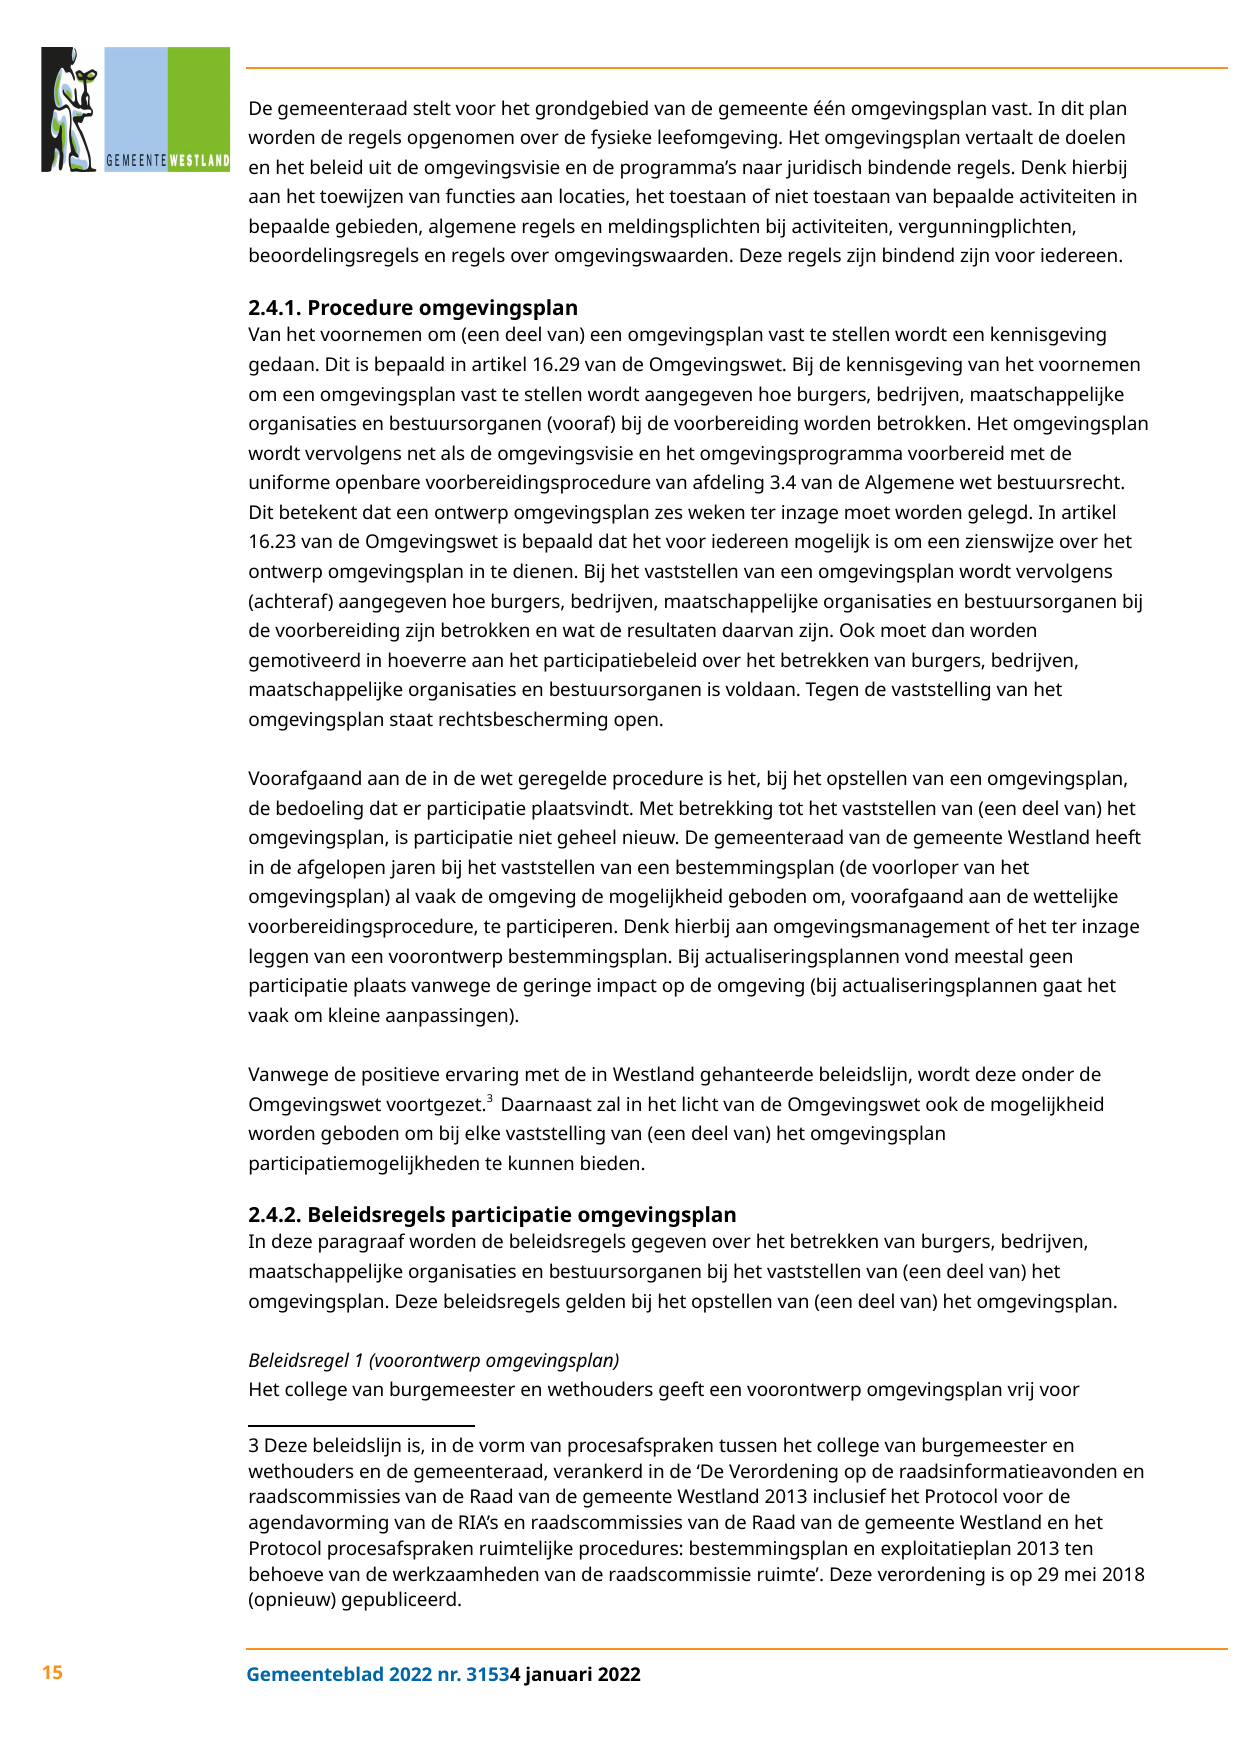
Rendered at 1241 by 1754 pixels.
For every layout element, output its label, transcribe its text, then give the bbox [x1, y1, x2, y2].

text Beleidsregel 1 (voorontwerp omgevingsplan) [248, 1347, 1152, 1373]
text Vanwege de positieve ervaring met de in Westland gehanteerde beleidslijn, wordt deze onder de Omgevingswet voortgezet. Daarnaast zal in het licht van de Omgevingswet ook de mogelijkheid worden geboden om bij elke vaststelling van (een deel van) het omgevingsplan participatiemogelijkheden te kunnen bieden. [248, 1061, 1152, 1176]
text 2.4.2. Beleidsregels participatie omgevingsplan [248, 1200, 1152, 1229]
text Van het voornemen om (een deel van) een omgevingsplan vast te stellen wordt een kennisgeving gedaan. Dit is bepaald in artikel 16.29 van de Omgevingswet. Bij de kennisgeving van het voornemen om een omgevingsplan vast te stellen wordt aangegeven hoe burgers, bedrijven, maatschappelijke organisaties en bestuursorganen (vooraf) bij de voorbereiding worden betrokken. Het omgevingsplan wordt vervolgens net als de omgevingsvisie en het omgevingsprogramma voorbereid met de uniforme openbare voorbereidingsprocedure van afdeling 3.4 van de Algemene wet bestuursrecht. Dit betekent dat een ontwerp omgevingsplan zes weken ter inzage moet worden gelegd. In artikel 16.23 van de Omgevingswet is bepaald dat het voor iedereen mogelijk is om een zienswijze over het ontwerp omgevingsplan in te dienen. Bij het vaststellen van een omgevingsplan wordt vervolgens (achteraf) aangegeven hoe burgers, bedrijven, maatschappelijke organisaties en bestuursorganen bij de voorbereiding zijn betrokken en wat de resultaten daarvan zijn. Ook moet dan worden gemotiveerd in hoeverre aan het participatiebeleid over het betrekken van burgers, bedrijven, maatschappelijke organisaties en bestuursorganen is voldaan. Tegen de vaststelling van het omgevingsplan staat rechtsbescherming open. [248, 322, 1152, 732]
picture [41, 47, 231, 172]
text Voorafgaand aan de in de wet geregelde procedure is het, bij het opstellen van een omgevingsplan, de bedoeling dat er participatie plaatsvindt. Met betrekking tot het vaststellen van (een deel van) het omgevingsplan, is participatie niet geheel nieuw. De gemeenteraad van de gemeente Westland heeft in de afgelopen jaren bij het vaststellen van een bestemmingsplan (de voorloper van het omgevingsplan) al vaak de omgeving de mogelijkheid geboden om, voorafgaand aan de wettelijke voorbereidingsprocedure, te participeren. Denk hierbij aan omgevingsmanagement of het ter inzage leggen van een voorontwerp bestemmingsplan. Bij actualiseringsplannen vond meestal geen participatie plaats vanwege de geringe impact op de omgeving (bij actualiseringsplannen gaat het vaak om kleine aanpassingen). [248, 765, 1152, 1028]
text Deze beleidslijn is, in de vorm van procesafspraken tussen het college van burgemeester en wethouders en de gemeenteraad, verankerd in de ‘De Verordening op de raadsinformatieavonden en raadscommissies van de Raad van de gemeente Westland 2013 inclusief het Protocol voor de agendavorming van de RIA’s en raadscommissies van de Raad van de gemeente Westland en het Protocol procesafspraken ruimtelijke procedures: bestemmingsplan en exploitatieplan 2013 ten behoeve van de werkzaamheden van de raadscommissie ruimte’. Deze verordening is op 29 mei 2018 (opnieuw) gepubliceerd. [248, 1432, 1152, 1612]
text Het college van burgemeester en wethouders geeft een voorontwerp omgevingsplan vrij voor [248, 1377, 1152, 1402]
text In deze paragraaf worden de beleidsregels gegeven over het betrekken van burgers, bedrijven, maatschappelijke organisaties en bestuursorganen bij het vaststellen van (een deel van) het omgevingsplan. Deze beleidsregels gelden bij het opstellen van (een deel van) het omgevingsplan. [248, 1229, 1152, 1314]
text 2.4.1. Procedure omgevingsplan [248, 293, 1152, 322]
text De gemeenteraad stelt voor het grondgebied van de gemeente één omgevingsplan vast. In dit plan worden de regels opgenomen over de fysieke leefomgeving. Het omgevingsplan vertaalt de doelen en het beleid uit de omgevingsvisie en de programma’s naar juridisch bindende regels. Denk hierbij aan het toewijzen van functies aan locaties, het toestaan of niet toestaan van bepaalde activiteiten in bepaalde gebieden, algemene regels en meldingsplichten bij activiteiten, vergunningplichten, beoordelingsregels en regels over omgevingswaarden. Deze regels zijn bindend zijn voor iedereen. [248, 95, 1152, 268]
